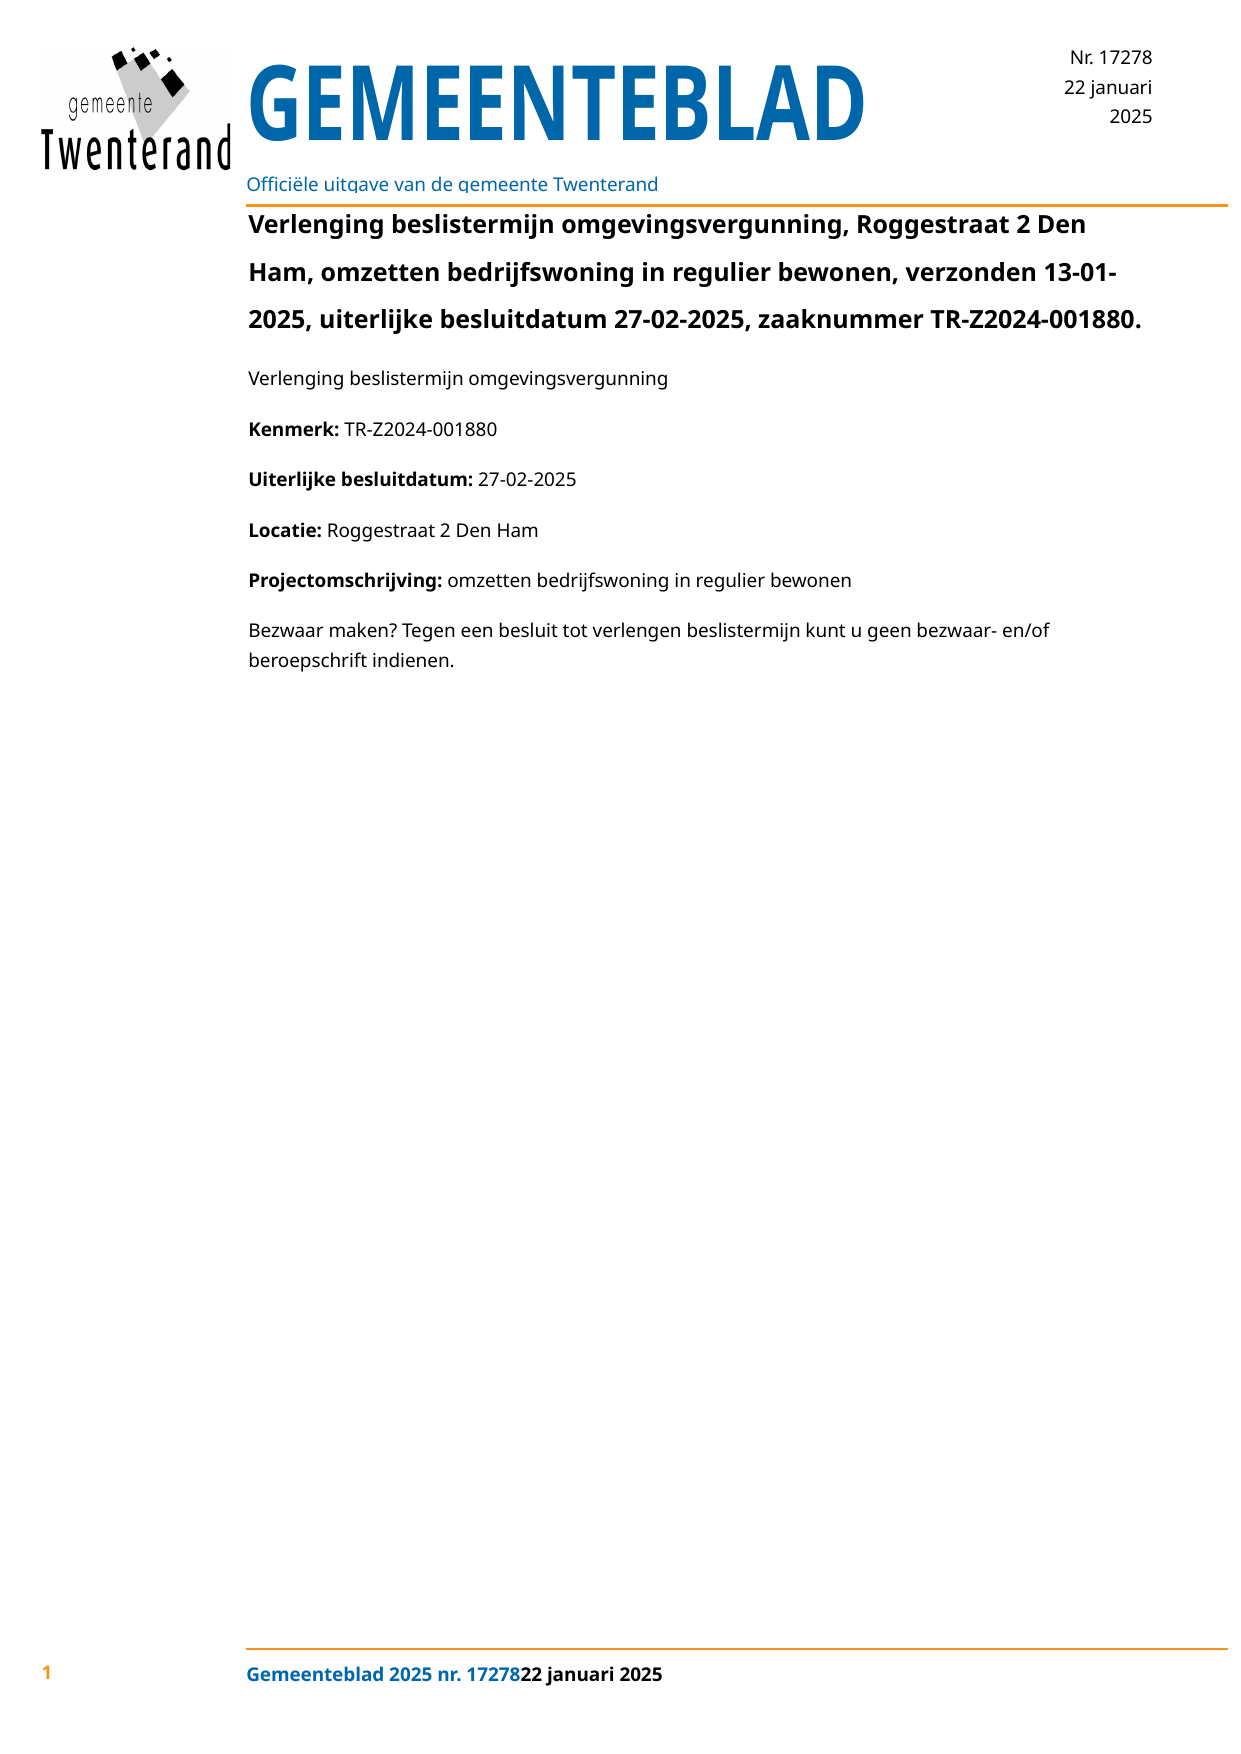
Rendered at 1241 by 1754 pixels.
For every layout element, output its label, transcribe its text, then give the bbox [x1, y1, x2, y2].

text Uiterlijke besluitdatum: 27-02-2025 [248, 466, 1152, 492]
text Projectomschrijving: omzetten bedrijfswoning in regulier bewonen [248, 567, 1152, 593]
text Verlenging beslistermijn omgevingsvergunning, Roggestraat 2 Den Ham, omzetten bedrijfswoning in regulier bewonen, verzonden 13-01-2025, uiterlijke besluitdatum 27-02-2025, zaaknummer TR-Z2024-001880. [248, 207, 1152, 336]
text Bezwaar maken? Tegen een besluit tot verlengen beslistermijn kunt u geen bezwaar- en/of beroepschrift indienen. [248, 618, 1152, 673]
text Verlenging beslistermijn omgevingsvergunning [248, 366, 1152, 391]
text Kenmerk: TR-Z2024-001880 [248, 416, 1152, 442]
picture [41, 47, 231, 172]
text Locatie: Roggestraat 2 Den Ham [248, 517, 1152, 542]
